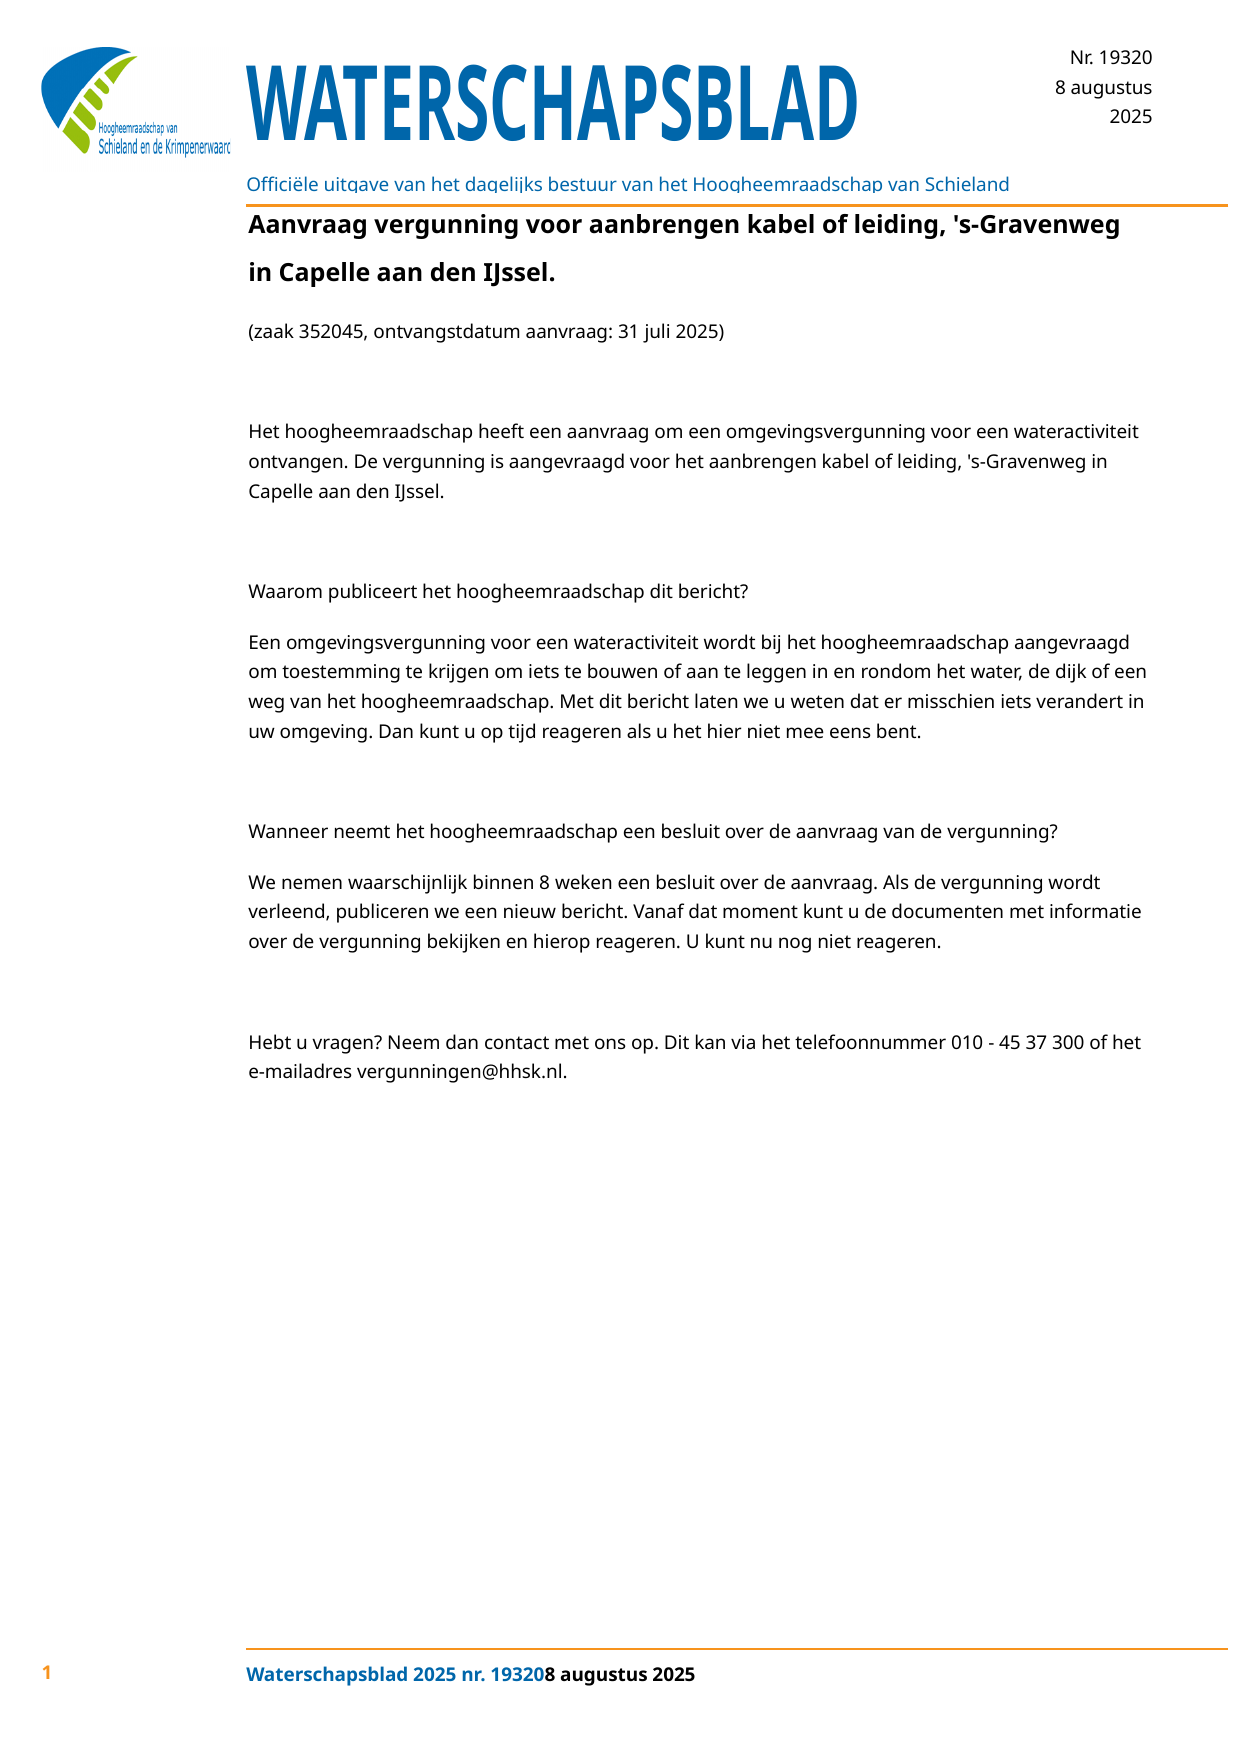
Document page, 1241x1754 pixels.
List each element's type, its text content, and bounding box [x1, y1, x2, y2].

text Een omgevingsvergunning voor een wateractiviteit wordt bij het hoogheemraadschap aangevraagd om toestemming te krijgen om iets te bouwen of aan te leggen in en rondom het water, de dijk of een weg van het hoogheemraadschap. Met dit bericht laten we u weten dat er misschien iets verandert in uw omgeving. Dan kunt u op tijd reageren als u het hier niet mee eens bent. [248, 629, 1152, 744]
text Hebt u vragen? Neem dan contact met ons op. Dit kan via het telefoonnummer 010 - 45 37 300 of het e-mailadres vergunningen@hhsk.nl. [248, 1029, 1152, 1084]
picture [41, 47, 231, 172]
text Het hoogheemraadschap heeft een aanvraag om een omgevingsvergunning voor een wateractiviteit ontvangen. De vergunning is aangevraagd voor het aanbrengen kabel of leiding, 's-Gravenweg in Capelle aan den IJssel. [248, 419, 1152, 504]
text We nemen waarschijnlijk binnen 8 weken een besluit over de aanvraag. Als de vergunning wordt verleend, publiceren we een nieuw bericht. Vanaf dat moment kunt u de documenten met informatie over de vergunning bekijken en hierop reageren. U kunt nu nog niet reageren. [248, 869, 1152, 954]
text Aanvraag vergunning voor aanbrengen kabel of leiding, 's-Gravenweg in Capelle aan den IJssel. [248, 207, 1152, 288]
text (zaak 352045, ontvangstdatum aanvraag: 31 juli 2025) [248, 318, 1152, 344]
text Wanneer neemt het hoogheemraadschap een besluit over de aanvraag van de vergunning? [248, 819, 1152, 844]
text Waarom publiceert het hoogheemraadschap dit bericht? [248, 579, 1152, 604]
